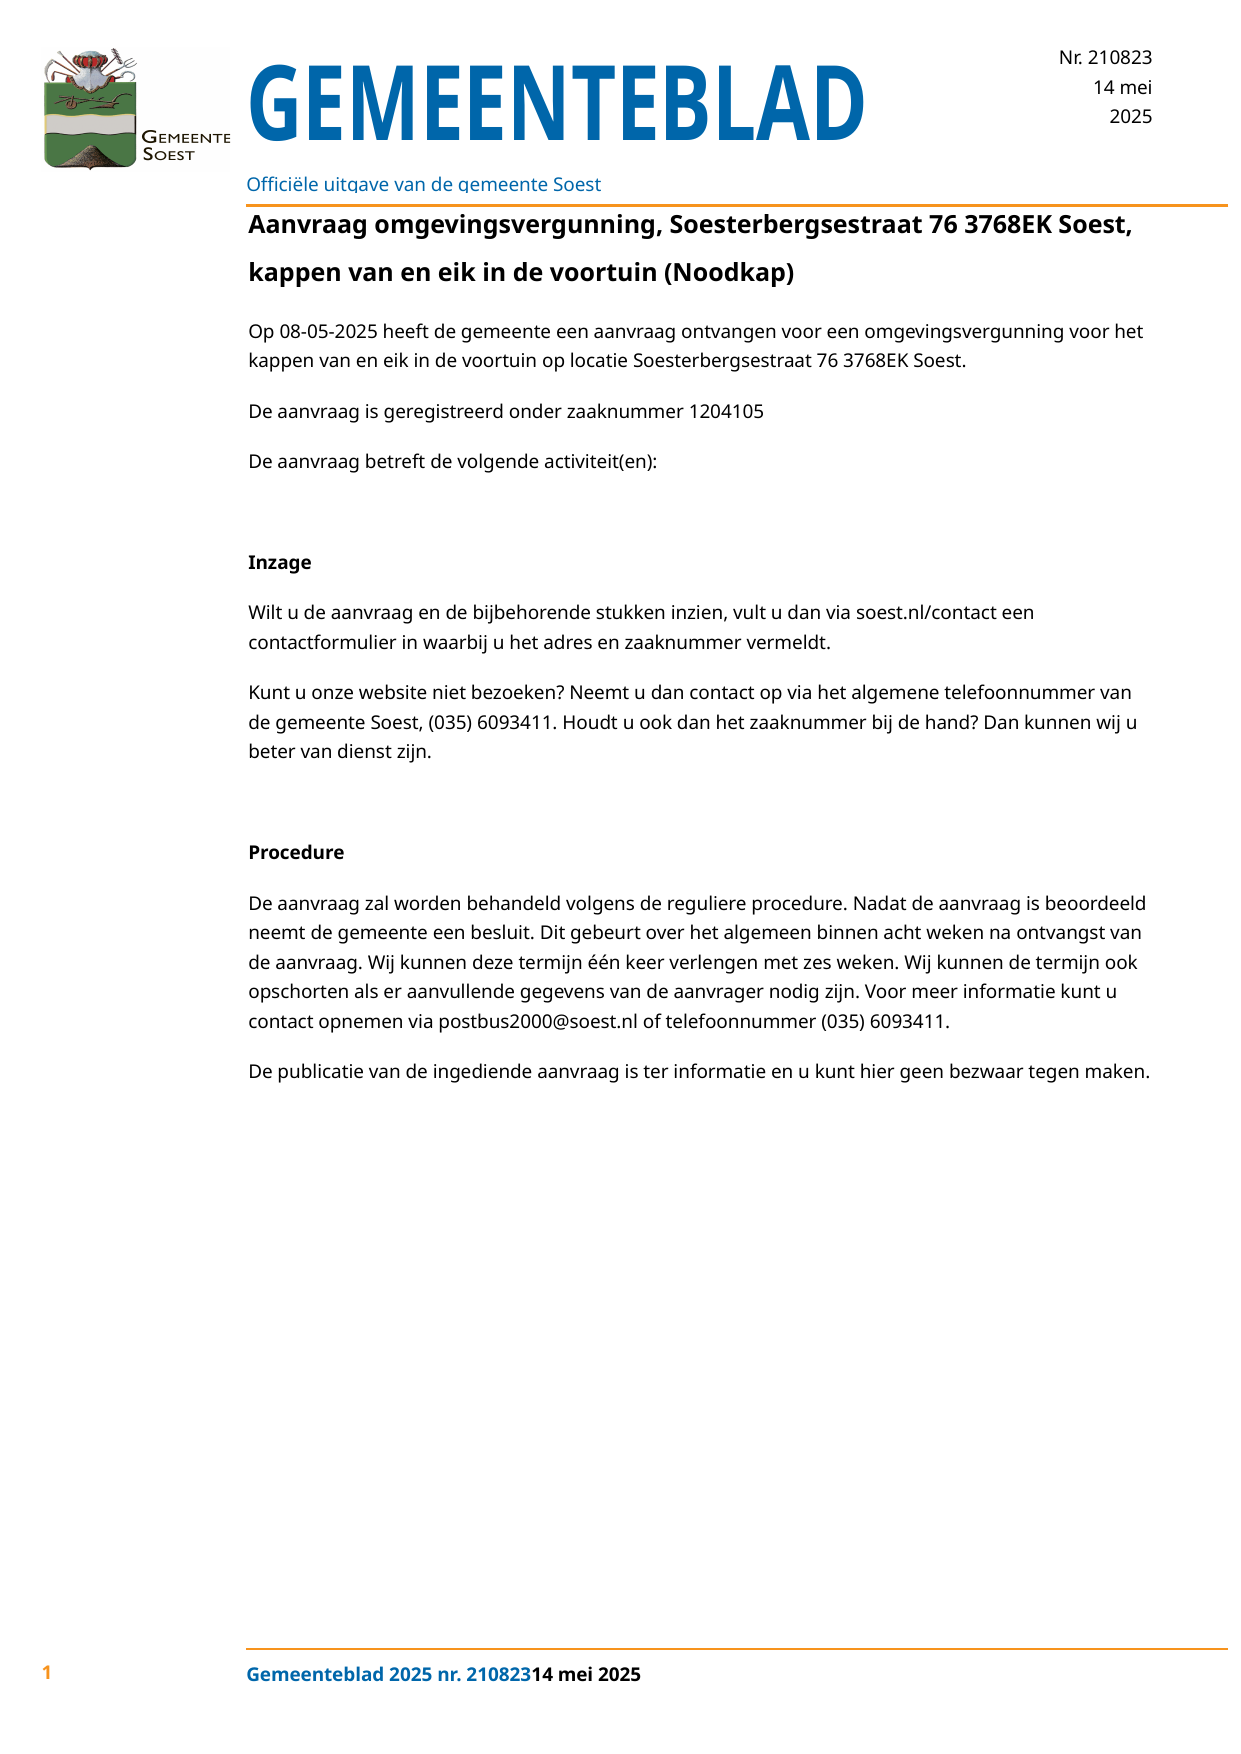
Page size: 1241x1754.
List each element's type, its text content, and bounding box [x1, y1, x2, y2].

text De aanvraag betreft de volgende activiteit(en): [248, 448, 1152, 474]
text De aanvraag zal worden behandeld volgens de reguliere procedure. Nadat de aanvraag is beoordeeld neemt de gemeente een besluit. Dit gebeurt over het algemeen binnen acht weken na ontvangst van de aanvraag. Wij kunnen deze termijn één keer verlengen met zes weken. Wij kunnen de termijn ook opschorten als er aanvullende gegevens van de aanvrager nodig zijn. Voor meer informatie kunt u contact opnemen via postbus2000@soest.nl of telefoonnummer (035) 6093411. [248, 890, 1152, 1034]
text Procedure [248, 839, 1152, 865]
text Inzage [248, 549, 1152, 575]
text Aanvraag omgevingsvergunning, Soesterbergsestraat 76 3768EK Soest, kappen van en eik in de voortuin (Noodkap) [248, 207, 1152, 288]
text De publicatie van de ingediende aanvraag is ter informatie en u kunt hier geen bezwaar tegen maken. [248, 1059, 1152, 1084]
text De aanvraag is geregistreerd onder zaaknummer 1204105 [248, 398, 1152, 424]
text Op 08-05-2025 heeft de gemeente een aanvraag ontvangen voor een omgevingsvergunning voor het kappen van en eik in de voortuin op locatie Soesterbergsestraat 76 3768EK Soest. [248, 318, 1152, 373]
picture [41, 47, 231, 172]
text Wilt u de aanvraag en de bijbehorende stukken inzien, vult u dan via soest.nl/contact een contactformulier in waarbij u het adres en zaaknummer vermeldt. [248, 599, 1152, 655]
text Kunt u onze website niet bezoeken? Neemt u dan contact op via het algemene telefoonnummer van de gemeente Soest, (035) 6093411. Houdt u ook dan het zaaknummer bij de hand? Dan kunnen wij u beter van dienst zijn. [248, 679, 1152, 764]
